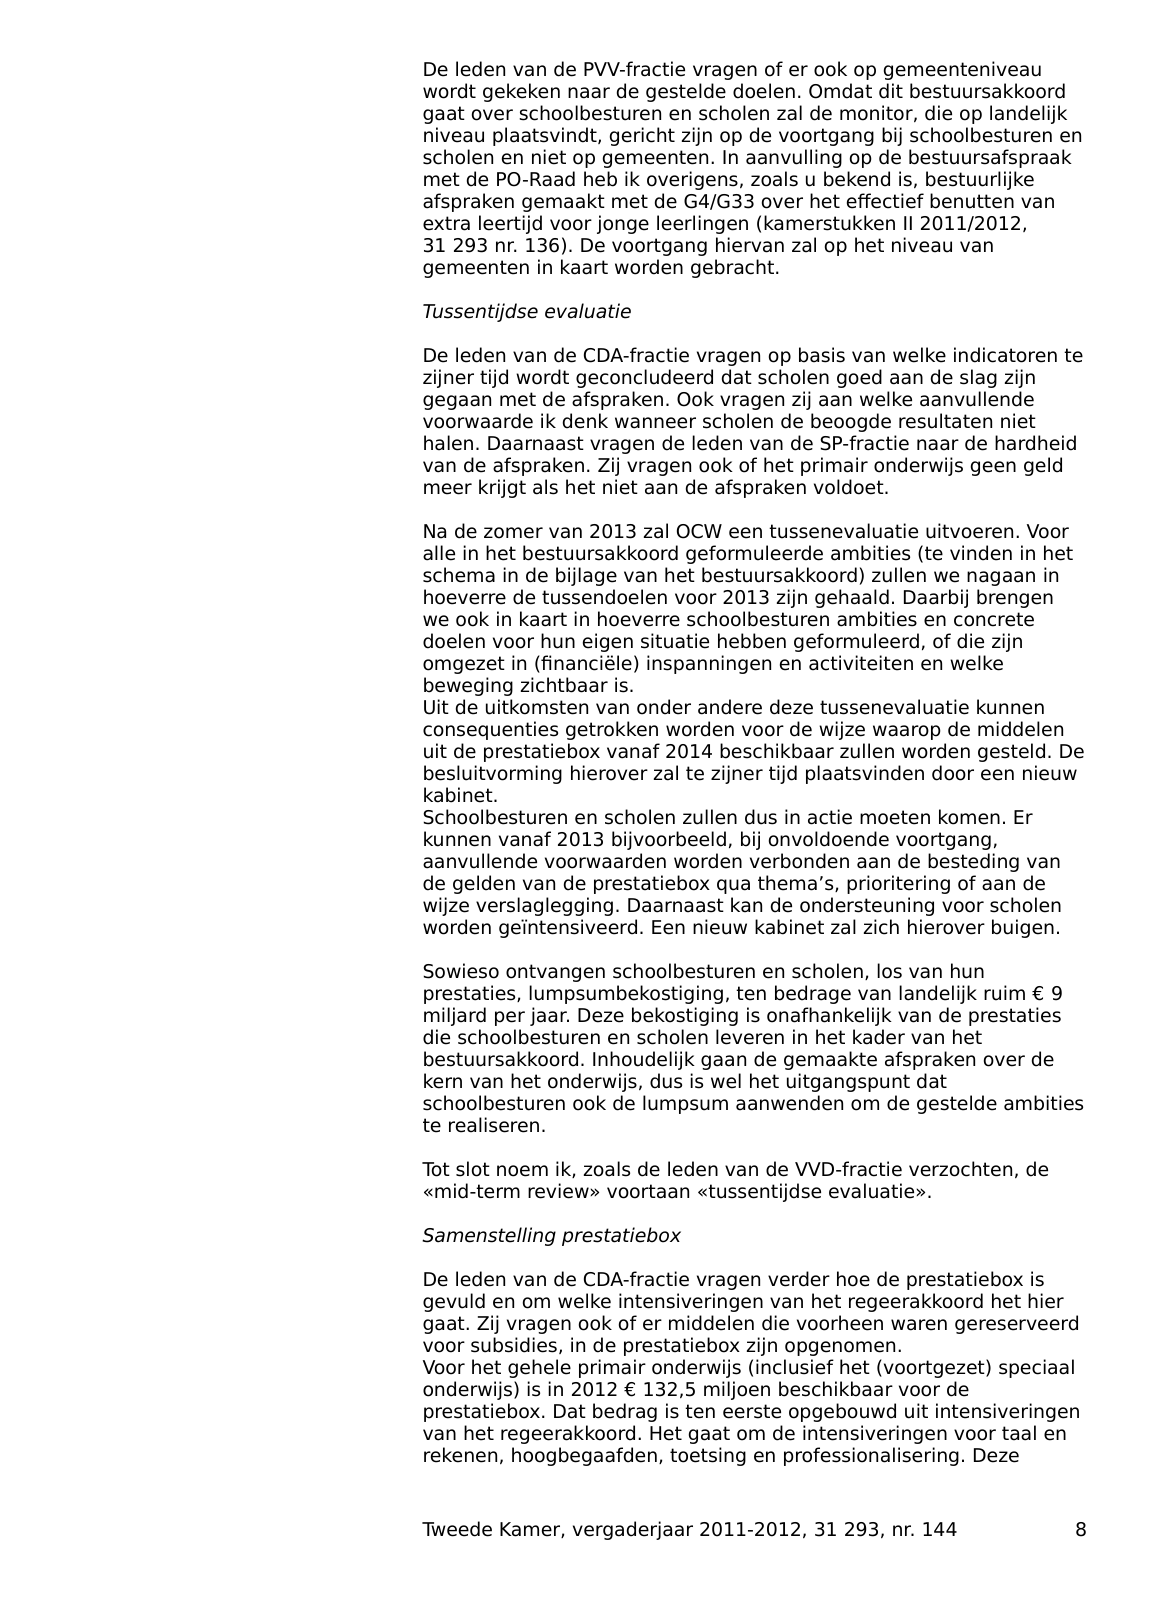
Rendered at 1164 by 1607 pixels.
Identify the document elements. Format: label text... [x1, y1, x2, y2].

text Schoolbesturen en scholen zullen dus in actie moeten komen. Er kunnen vanaf 2013 bijvoorbeeld, bij onvoldoende voortgang, aanvullende voorwaarden worden verbonden aan de besteding van de gelden van de prestatiebox qua thema’s, prioritering of aan de wijze verslaglegging. Daarnaast kan de ondersteuning voor scholen worden geïntensiveerd. Een nieuw kabinet zal zich hierover buigen. [422, 807, 1087, 939]
text Uit de uitkomsten van onder andere deze tussenevaluatie kunnen consequenties getrokken worden voor de wijze waarop de middelen uit de prestatiebox vanaf 2014 beschikbaar zullen worden gesteld. De besluitvorming hierover zal te zijner tijd plaatsvinden door een nieuw kabinet. [422, 697, 1087, 807]
subtitle Tussentijdse evaluatie [422, 301, 1087, 323]
subtitle Samenstelling prestatiebox [422, 1225, 1087, 1247]
text Voor het gehele primair onderwijs (inclusief het (voortgezet) speciaal onderwijs) is in 2012 € 132,5 miljoen beschikbaar voor de prestatiebox. Dat bedrag is ten eerste opgebouwd uit intensiveringen van het regeerakkoord. Het gaat om de intensiveringen voor taal en rekenen, hoogbegaafden, toetsing en professionalisering. Deze [422, 1357, 1087, 1467]
text De leden van de PVV-fractie vragen of er ook op gemeenteniveau wordt gekeken naar de gestelde doelen. Omdat dit bestuursakkoord gaat over schoolbesturen en scholen zal de monitor, die op landelijk niveau plaatsvindt, gericht zijn op de voortgang bij schoolbesturen en scholen en niet op gemeenten. In aanvulling op de bestuursafspraak met de PO-Raad heb ik overigens, zoals u bekend is, bestuurlijke afspraken gemaakt met de G4/G33 over het effectief benutten van extra leertijd voor jonge leerlingen (kamerstukken II 2011/2012, 31 293 nr. 136). De voortgang hiervan zal op het niveau van gemeenten in kaart worden gebracht. [422, 59, 1087, 279]
text De leden van de CDA-fractie vragen verder hoe de prestatiebox is gevuld en om welke intensiveringen van het regeerakkoord het hier gaat. Zij vragen ook of er middelen die voorheen waren gereserveerd voor subsidies, in de prestatiebox zijn opgenomen. [422, 1269, 1087, 1357]
text Tot slot noem ik, zoals de leden van de VVD-fractie verzochten, de «mid-term review» voortaan «tussentijdse evaluatie». [422, 1159, 1087, 1203]
text De leden van de CDA-fractie vragen op basis van welke indicatoren te zijner tijd wordt geconcludeerd dat scholen goed aan de slag zijn gegaan met de afspraken. Ook vragen zij aan welke aanvullende voorwaarde ik denk wanneer scholen de beoogde resultaten niet halen. Daarnaast vragen de leden van de SP-fractie naar de hardheid van de afspraken. Zij vragen ook of het primair onderwijs geen geld meer krijgt als het niet aan de afspraken voldoet. [422, 345, 1087, 499]
text Na de zomer van 2013 zal OCW een tussenevaluatie uitvoeren. Voor alle in het bestuursakkoord geformuleerde ambities (te vinden in het schema in de bijlage van het bestuursakkoord) zullen we nagaan in hoeverre de tussendoelen voor 2013 zijn gehaald. Daarbij brengen we ook in kaart in hoeverre schoolbesturen ambities en concrete doelen voor hun eigen situatie hebben geformuleerd, of die zijn omgezet in (financiële) inspanningen en activiteiten en welke beweging zichtbaar is. [422, 521, 1087, 697]
text Sowieso ontvangen schoolbesturen en scholen, los van hun prestaties, lumpsumbekostiging, ten bedrage van landelijk ruim € 9 miljard per jaar. Deze bekostiging is onafhankelijk van de prestaties die schoolbesturen en scholen leveren in het kader van het bestuursakkoord. Inhoudelijk gaan de gemaakte afspraken over de kern van het onderwijs, dus is wel het uitgangspunt dat schoolbesturen ook de lumpsum aanwenden om de gestelde ambities te realiseren. [422, 961, 1087, 1137]
